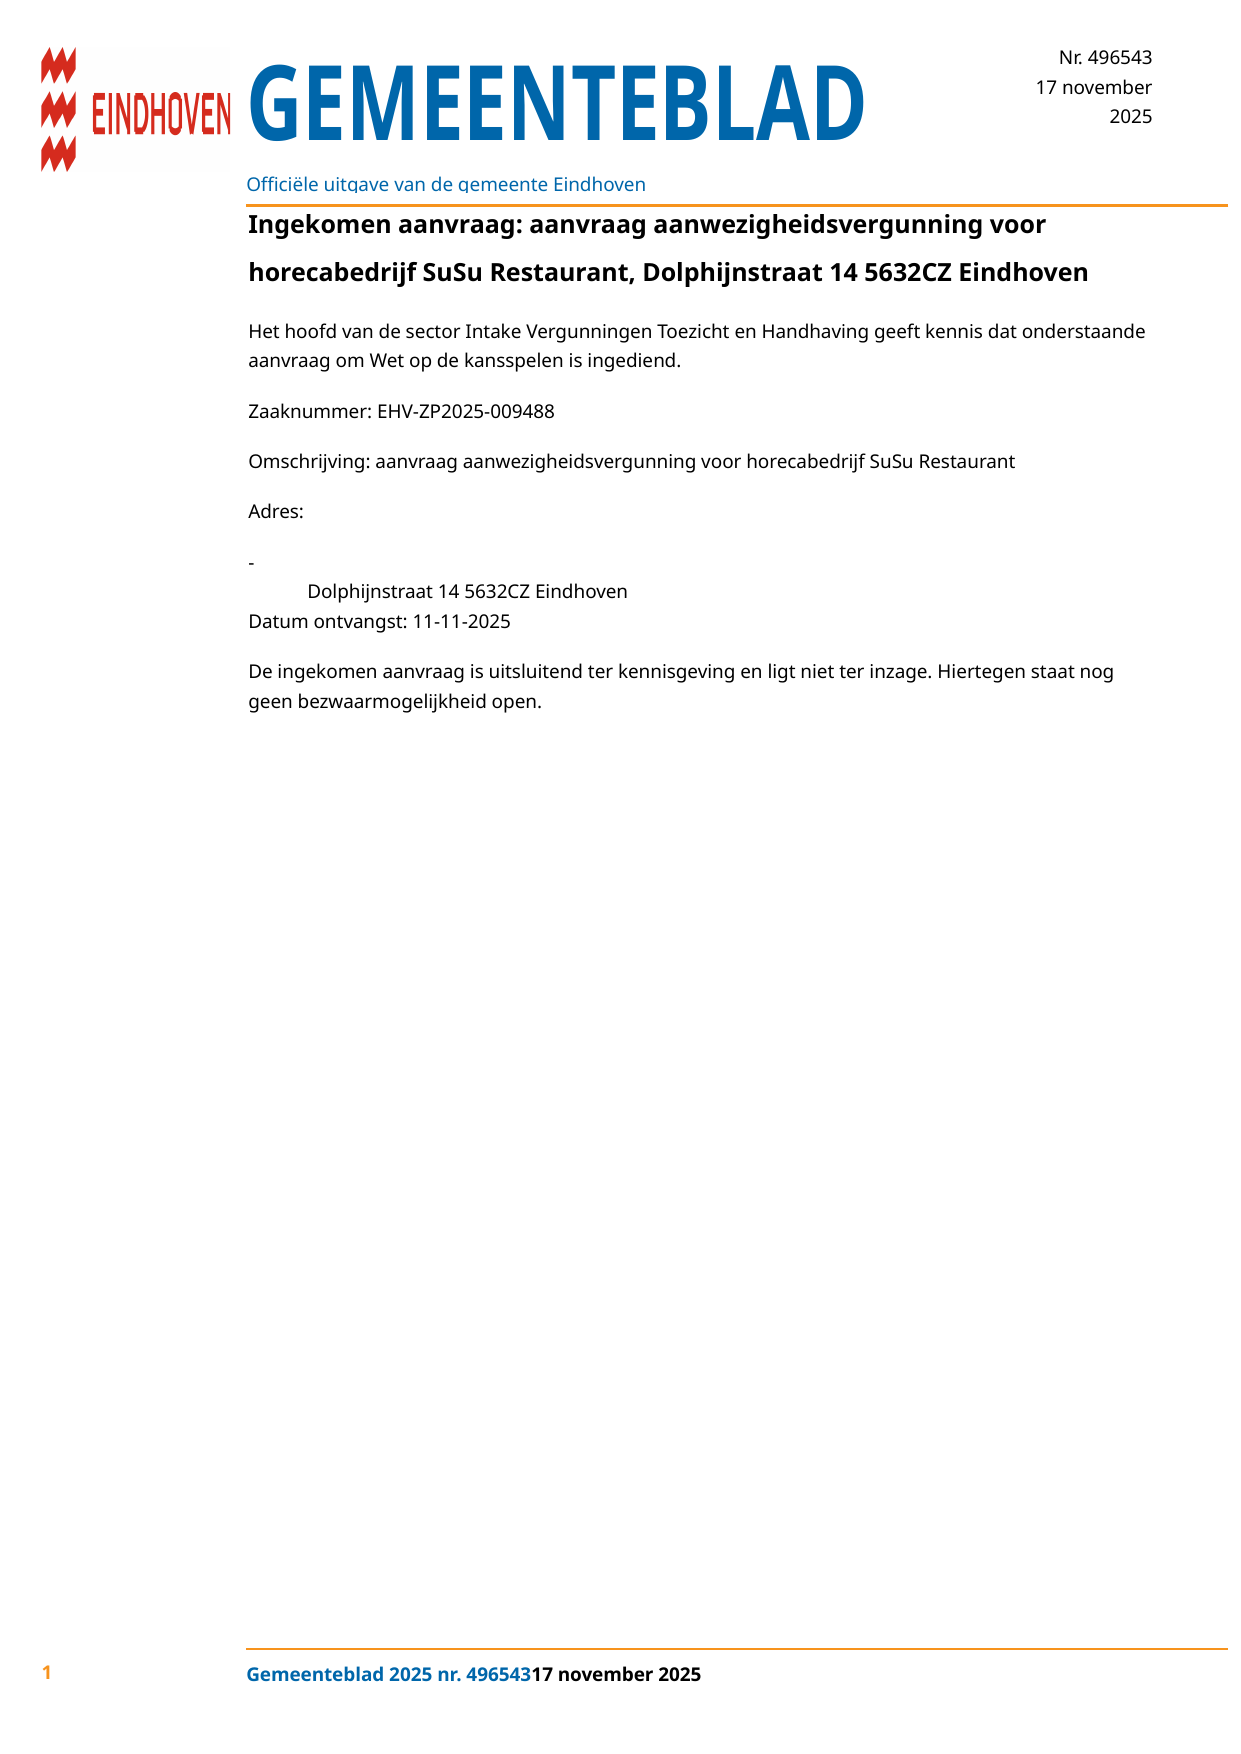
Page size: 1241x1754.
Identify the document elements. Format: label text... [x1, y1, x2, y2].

text De ingekomen aanvraag is uitsluitend ter kennisgeving en ligt niet ter inzage. Hiertegen staat nog geen bezwaarmogelijkheid open. [248, 659, 1152, 714]
text Het hoofd van de sector Intake Vergunningen Toezicht en Handhaving geeft kennis dat onderstaande aanvraag om Wet op de kansspelen is ingediend. [248, 318, 1152, 373]
text Datum ontvangst: 11-11-2025 [248, 608, 1152, 634]
list Dolphijnstraat 14 5632CZ Eindhoven [248, 579, 1152, 604]
text Omschrijving: aanvraag aanwezigheidsvergunning voor horecabedrijf SuSu Restaurant [248, 448, 1152, 474]
text Zaaknummer: EHV-ZP2025-009488 [248, 398, 1152, 424]
text Ingekomen aanvraag: aanvraag aanwezigheidsvergunning voor horecabedrijf SuSu Restaurant, Dolphijnstraat 14 5632CZ Eindhoven [248, 207, 1152, 288]
picture [41, 47, 231, 172]
text Adres: [248, 499, 1152, 524]
